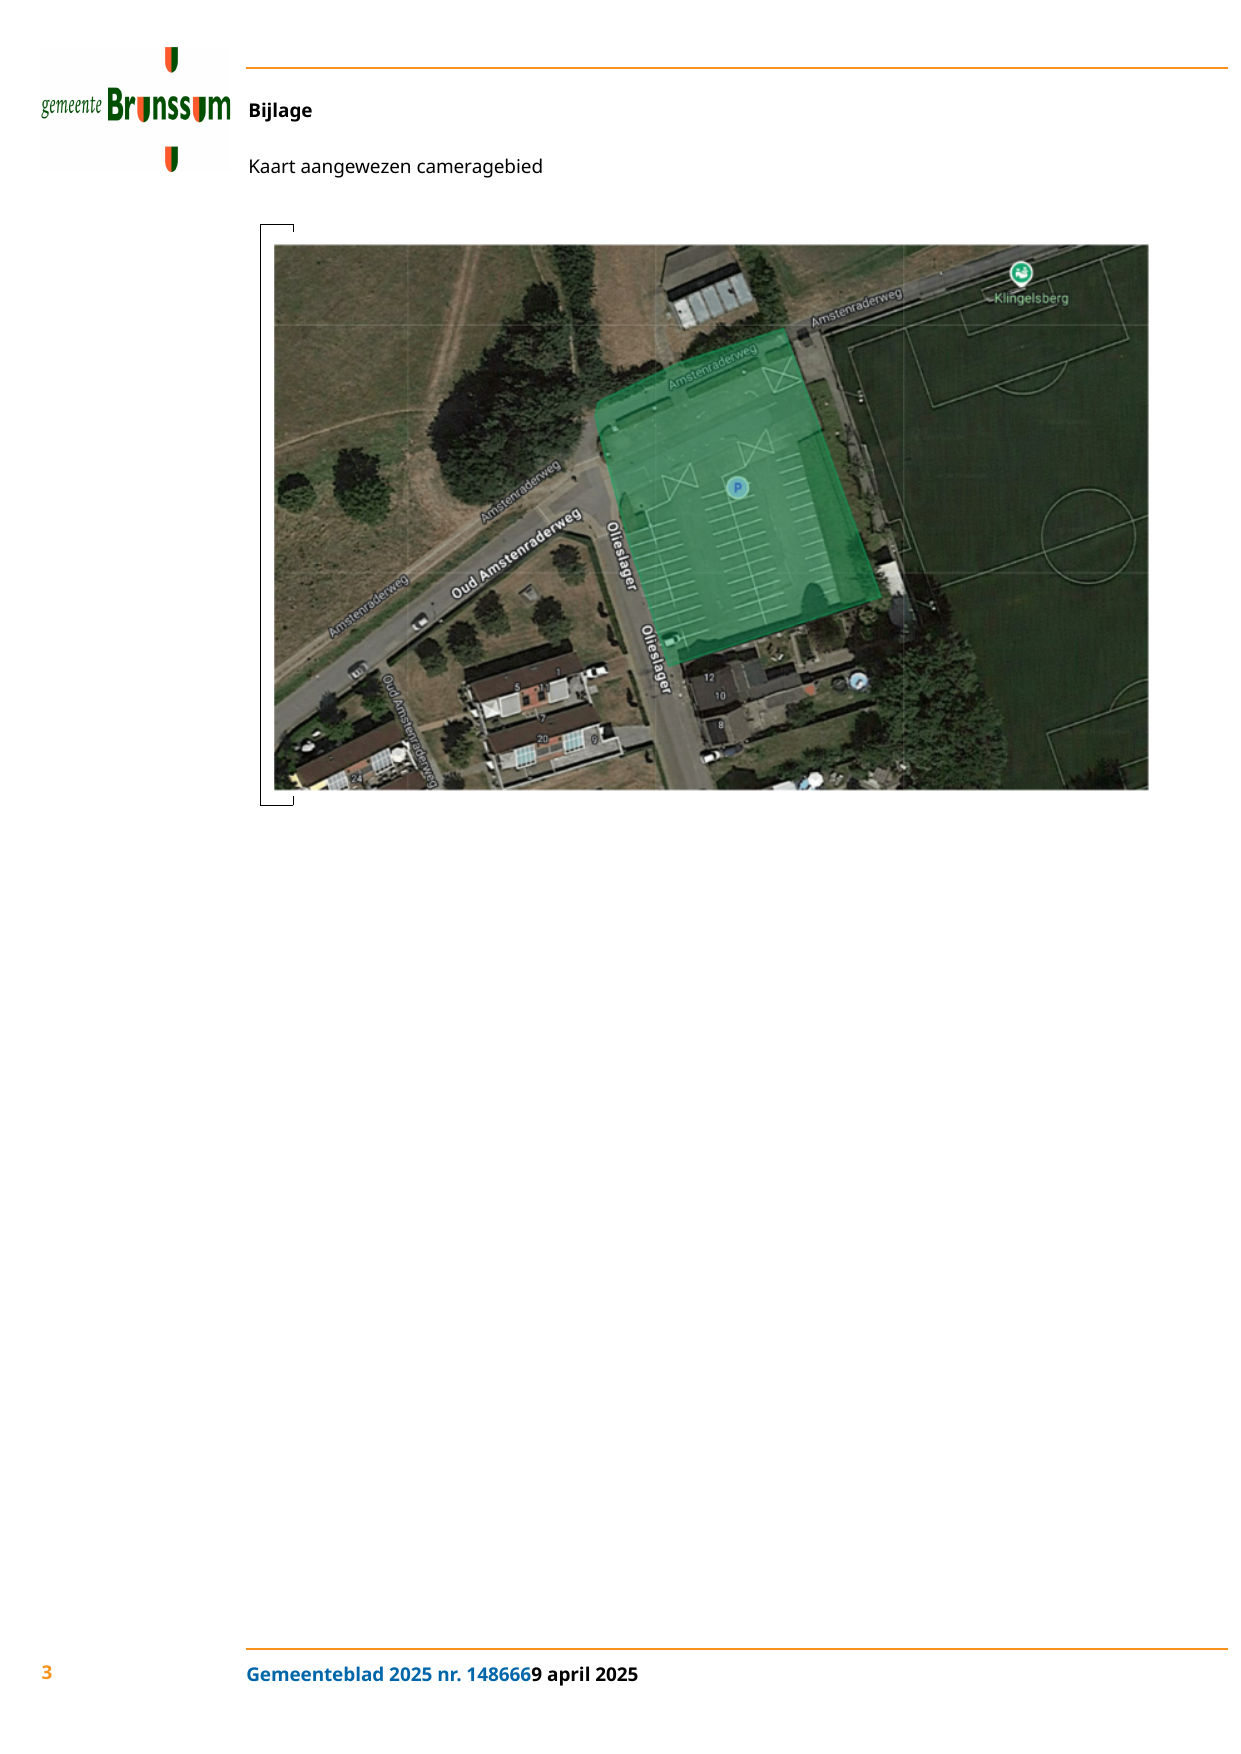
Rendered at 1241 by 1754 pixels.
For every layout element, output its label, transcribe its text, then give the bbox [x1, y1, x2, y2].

text Bijlage [248, 95, 1152, 123]
text Kaart aangewezen cameragebied [248, 153, 1152, 179]
picture [268, 232, 1155, 796]
picture [41, 47, 231, 172]
